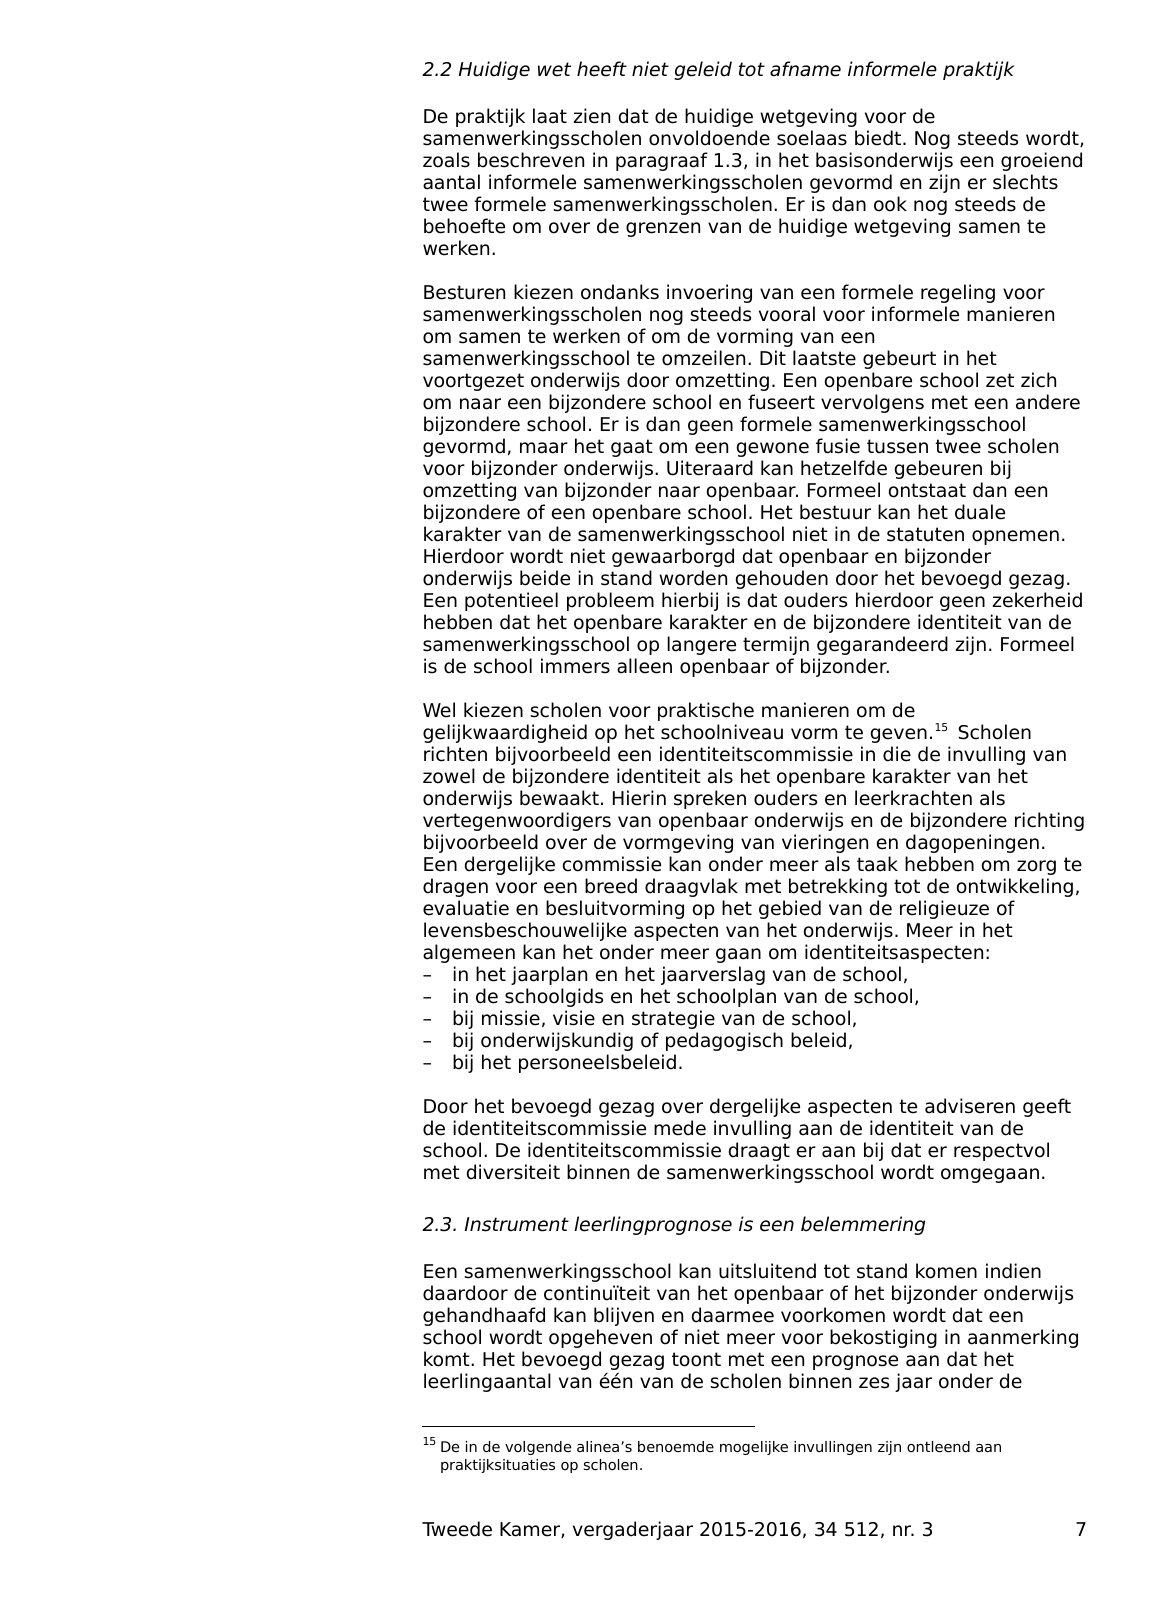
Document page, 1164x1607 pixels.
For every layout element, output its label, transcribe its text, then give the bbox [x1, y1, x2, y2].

subtitle 2.2 Huidige wet heeft niet geleid tot afname informele praktijk [422, 59, 1087, 81]
text – bij missie, visie en strategie van de school, [422, 1008, 1087, 1029]
text Een samenwerkingsschool kan uitsluitend tot stand komen indien daardoor de continuïteit van het openbaar of het bijzonder onderwijs gehandhaafd kan blijven en daarmee voorkomen wordt dat een school wordt opgeheven of niet meer voor bekostiging in aanmerking komt. Het bevoegd gezag toont met een prognose aan dat het leerlingaantal van één van de scholen binnen zes jaar onder de [422, 1261, 1087, 1392]
text Door het bevoegd gezag over dergelijke aspecten te adviseren geeft de identiteitscommissie mede invulling aan de identiteit van de school. De identiteitscommissie draagt er aan bij dat er respectvol met diversiteit binnen de samenwerkingsschool wordt omgegaan. [422, 1096, 1087, 1184]
text De praktijk laat zien dat de huidige wetgeving voor de samenwerkingsscholen onvoldoende soelaas biedt. Nog steeds wordt, zoals beschreven in paragraaf 1.3, in het basisonderwijs een groeiend aantal informele samenwerkingsscholen gevormd en zijn er slechts twee formele samenwerkingsscholen. Er is dan ook nog steeds de behoefte om over de grenzen van de huidige wetgeving samen te werken. [422, 106, 1087, 260]
text – bij onderwijskundig of pedagogisch beleid, [422, 1029, 1087, 1052]
subtitle 2.3. Instrument leerlingprognose is een belemmering [422, 1214, 1087, 1236]
text De in de volgende alinea’s benoemde mogelijke invullingen zijn ontleend aan praktijksituaties op scholen. [422, 1435, 1087, 1474]
text Besturen kiezen ondanks invoering van een formele regeling voor samenwerkingsscholen nog steeds vooral voor informele manieren om samen te werken of om de vorming van een samenwerkingsschool te omzeilen. Dit laatste gebeurt in het voortgezet onderwijs door omzetting. Een openbare school zet zich om naar een bijzondere school en fuseert vervolgens met een andere bijzondere school. Er is dan geen formele samenwerkingsschool gevormd, maar het gaat om een gewone fusie tussen twee scholen voor bijzonder onderwijs. Uiteraard kan hetzelfde gebeuren bij omzetting van bijzonder naar openbaar. Formeel ontstaat dan een bijzondere of een openbare school. Het bestuur kan het duale karakter van de samenwerkingsschool niet in de statuten opnemen. Hierdoor wordt niet gewaarborgd dat openbaar en bijzonder onderwijs beide in stand worden gehouden door het bevoegd gezag. Een potentieel probleem hierbij is dat ouders hierdoor geen zekerheid hebben dat het openbare karakter en de bijzondere identiteit van de samenwerkingsschool op langere termijn gegarandeerd zijn. Formeel is de school immers alleen openbaar of bijzonder. [422, 282, 1087, 678]
text – in het jaarplan en het jaarverslag van de school, [422, 964, 1087, 986]
text – in de schoolgids en het schoolplan van de school, [422, 986, 1087, 1008]
text Wel kiezen scholen voor praktische manieren om de gelijkwaardigheid op het schoolniveau vorm te geven. Scholen richten bijvoorbeeld een identiteitscommissie in die de invulling van zowel de bijzondere identiteit als het openbare karakter van het onderwijs bewaakt. Hierin spreken ouders en leerkrachten als vertegenwoordigers van openbaar onderwijs en de bijzondere richting bijvoorbeeld over de vormgeving van vieringen en dagopeningen. Een dergelijke commissie kan onder meer als taak hebben om zorg te dragen voor een breed draagvlak met betrekking tot de ontwikkeling, evaluatie en besluitvorming op het gebied van de religieuze of levensbeschouwelijke aspecten van het onderwijs. Meer in het algemeen kan het onder meer gaan om identiteitsaspecten: [422, 700, 1087, 964]
text – bij het personeelsbeleid. [422, 1052, 1087, 1073]
